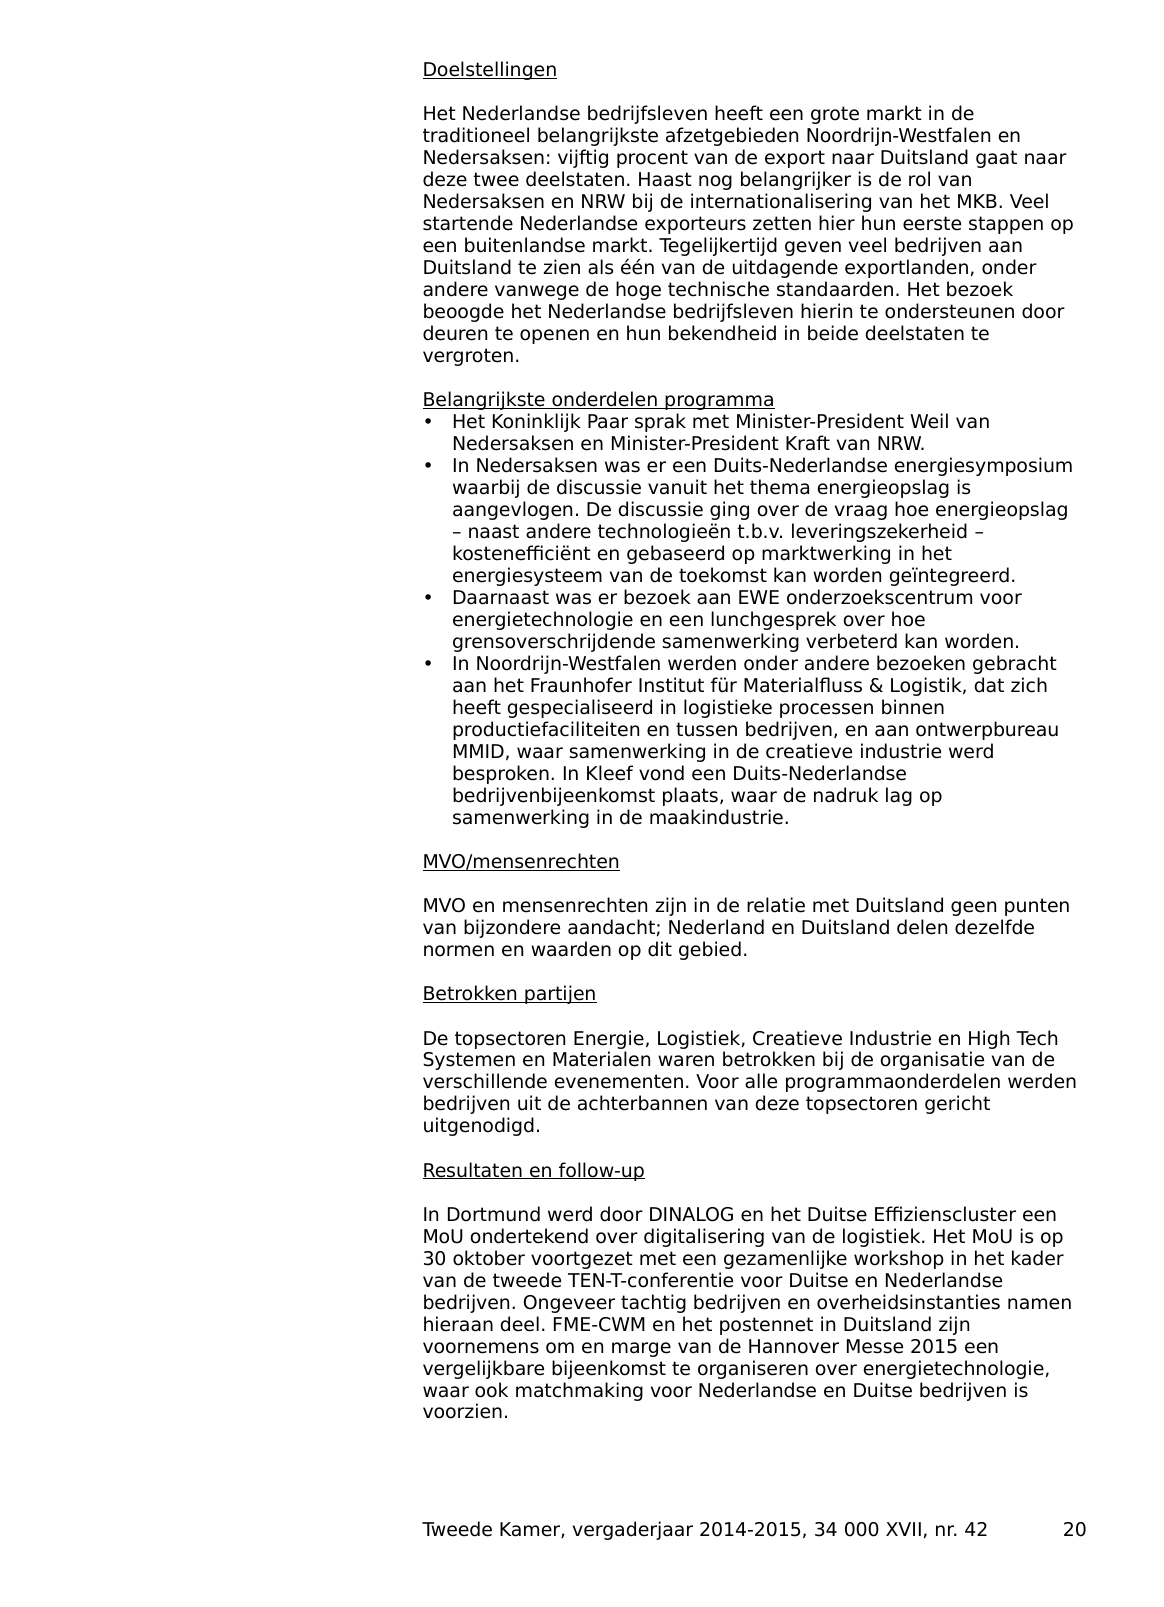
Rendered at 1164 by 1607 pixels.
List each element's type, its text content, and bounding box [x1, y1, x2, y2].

text • Daarnaast was er bezoek aan EWE onderzoekscentrum voor energietechnologie en een lunchgesprek over hoe grensoverschrijdende samenwerking verbeterd kan worden. [422, 587, 1087, 653]
subtitle MVO/mensenrechten [422, 851, 1087, 873]
subtitle Resultaten en follow-up [422, 1159, 1087, 1181]
text MVO en mensenrechten zijn in de relatie met Duitsland geen punten van bijzondere aandacht; Nederland en Duitsland delen dezelfde normen en waarden op dit gebied. [422, 895, 1087, 961]
text • In Noordrijn-Westfalen werden onder andere bezoeken gebracht aan het Fraunhofer Institut für Materialfluss & Logistik, dat zich heeft gespecialiseerd in logistieke processen binnen productiefaciliteiten en tussen bedrijven, en aan ontwerpbureau MMID, waar samenwerking in de creatieve industrie werd besproken. In Kleef vond een Duits-Nederlandse bedrijvenbijeenkomst plaats, waar de nadruk lag op samenwerking in de maakindustrie. [422, 653, 1087, 829]
text • In Nedersaksen was er een Duits-Nederlandse energiesymposium waarbij de discussie vanuit het thema energieopslag is aangevlogen. De discussie ging over de vraag hoe energieopslag – naast andere technologieën t.b.v. leveringszekerheid – kostenefficiënt en gebaseerd op marktwerking in het energiesysteem van de toekomst kan worden geïntegreerd. [422, 455, 1087, 587]
subtitle Betrokken partijen [422, 983, 1087, 1005]
text Het Nederlandse bedrijfsleven heeft een grote markt in de traditioneel belangrijkste afzetgebieden Noordrijn-Westfalen en Nedersaksen: vijftig procent van de export naar Duitsland gaat naar deze twee deelstaten. Haast nog belangrijker is de rol van Nedersaksen en NRW bij de internationalisering van het MKB. Veel startende Nederlandse exporteurs zetten hier hun eerste stappen op een buitenlandse markt. Tegelijkertijd geven veel bedrijven aan Duitsland te zien als één van de uitdagende exportlanden, onder andere vanwege de hoge technische standaarden. Het bezoek beoogde het Nederlandse bedrijfsleven hierin te ondersteunen door deuren te openen en hun bekendheid in beide deelstaten te vergroten. [422, 103, 1087, 367]
text • Het Koninklijk Paar sprak met Minister-President Weil van Nedersaksen en Minister-President Kraft van NRW. [422, 411, 1087, 455]
text In Dortmund werd door DINALOG en het Duitse Effizienscluster een MoU ondertekend over digitalisering van de logistiek. Het MoU is op 30 oktober voortgezet met een gezamenlijke workshop in het kader van de tweede TEN-T-conferentie voor Duitse en Nederlandse bedrijven. Ongeveer tachtig bedrijven en overheidsinstanties namen hieraan deel. FME-CWM en het postennet in Duitsland zijn voornemens om en marge van de Hannover Messe 2015 een vergelijkbare bijeenkomst te organiseren over energietechnologie, waar ook matchmaking voor Nederlandse en Duitse bedrijven is voorzien. [422, 1204, 1087, 1423]
text De topsectoren Energie, Logistiek, Creatieve Industrie en High Tech Systemen en Materialen waren betrokken bij de organisatie van de verschillende evenementen. Voor alle programmaonderdelen werden bedrijven uit de achterbannen van deze topsectoren gericht uitgenodigd. [422, 1027, 1087, 1137]
subtitle Doelstellingen [422, 59, 1087, 81]
subtitle Belangrijkste onderdelen programma [422, 389, 1087, 411]
